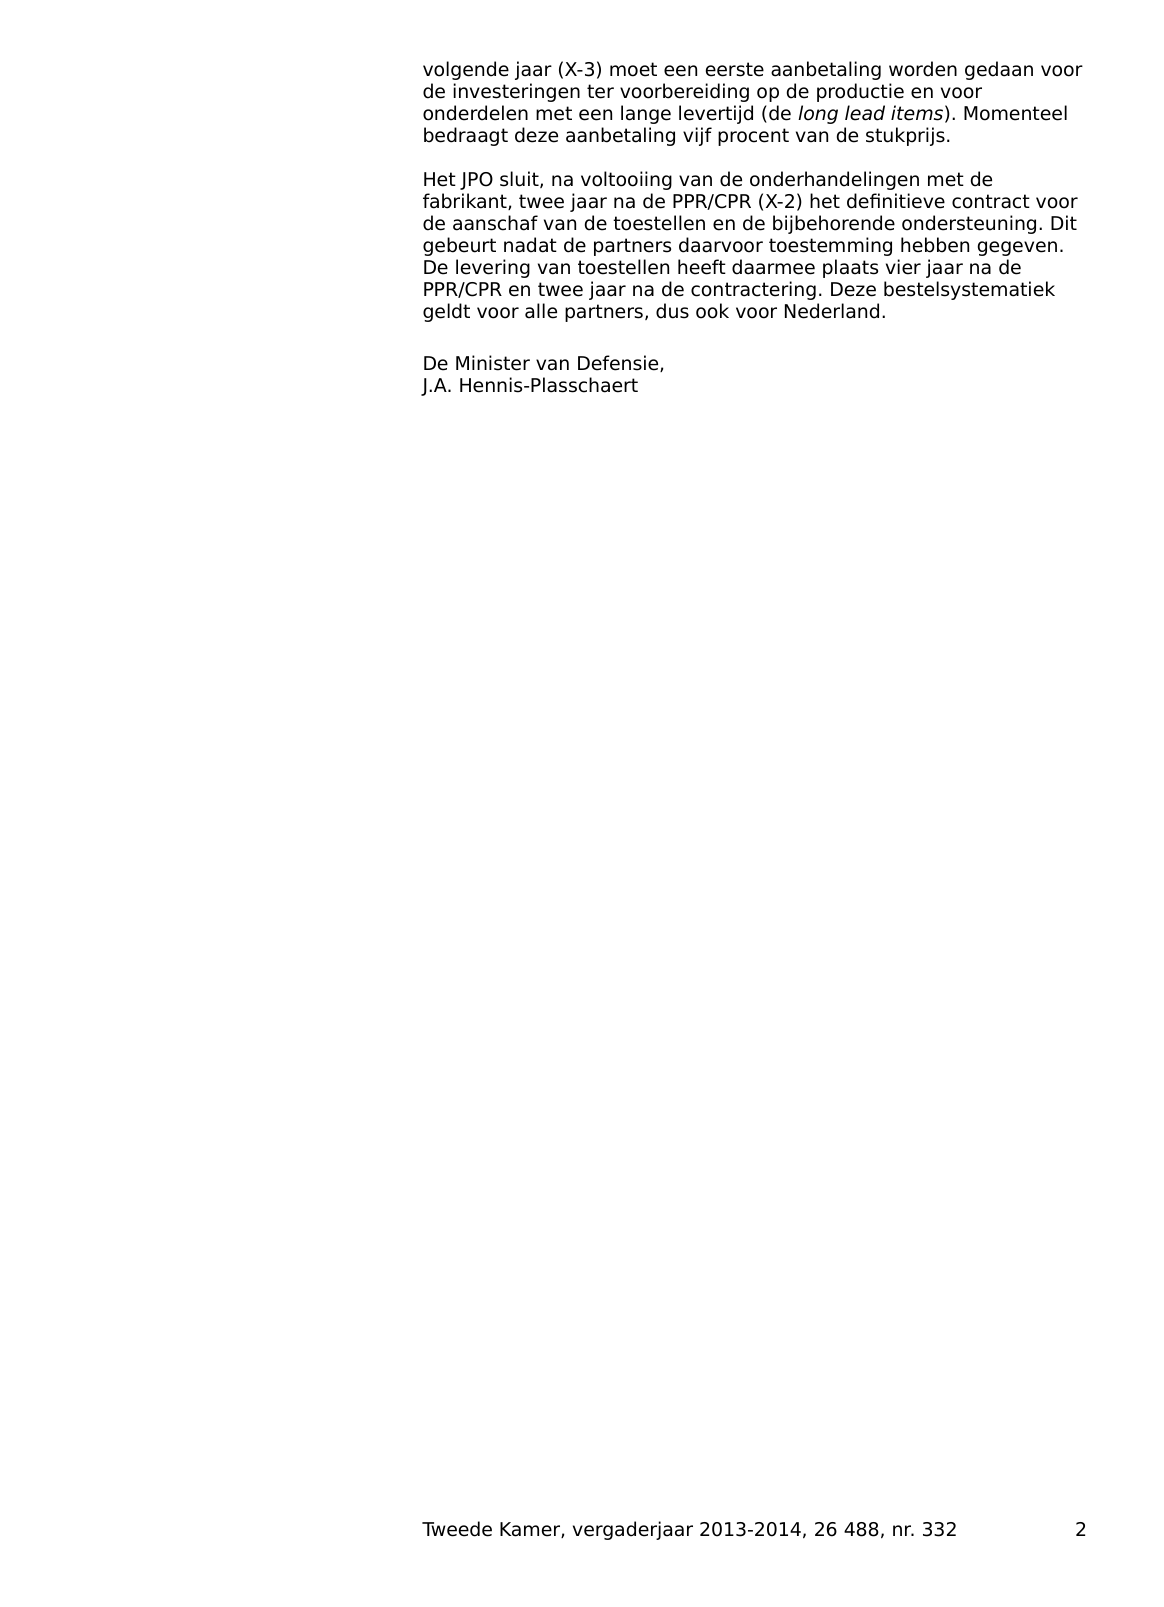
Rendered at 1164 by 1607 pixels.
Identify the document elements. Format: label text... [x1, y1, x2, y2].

text volgende jaar (X-3) moet een eerste aanbetaling worden gedaan voor de investeringen ter voorbereiding op de productie en voor onderdelen met een lange levertijd (de long lead items). Momenteel bedraagt deze aanbetaling vijf procent van de stukprijs. [422, 59, 1087, 147]
text Het JPO sluit, na voltooiing van de onderhandelingen met de fabrikant, twee jaar na de PPR/CPR (X-2) het definitieve contract voor de aanschaf van de toestellen en de bijbehorende ondersteuning. Dit gebeurt nadat de partners daarvoor toestemming hebben gegeven. De levering van toestellen heeft daarmee plaats vier jaar na de PPR/CPR en twee jaar na de contractering. Deze bestelsystematiek geldt voor alle partners, dus ook voor Nederland. [422, 169, 1087, 323]
text De Minister van Defensie, J.A. Hennis-Plasschaert [422, 353, 1087, 397]
